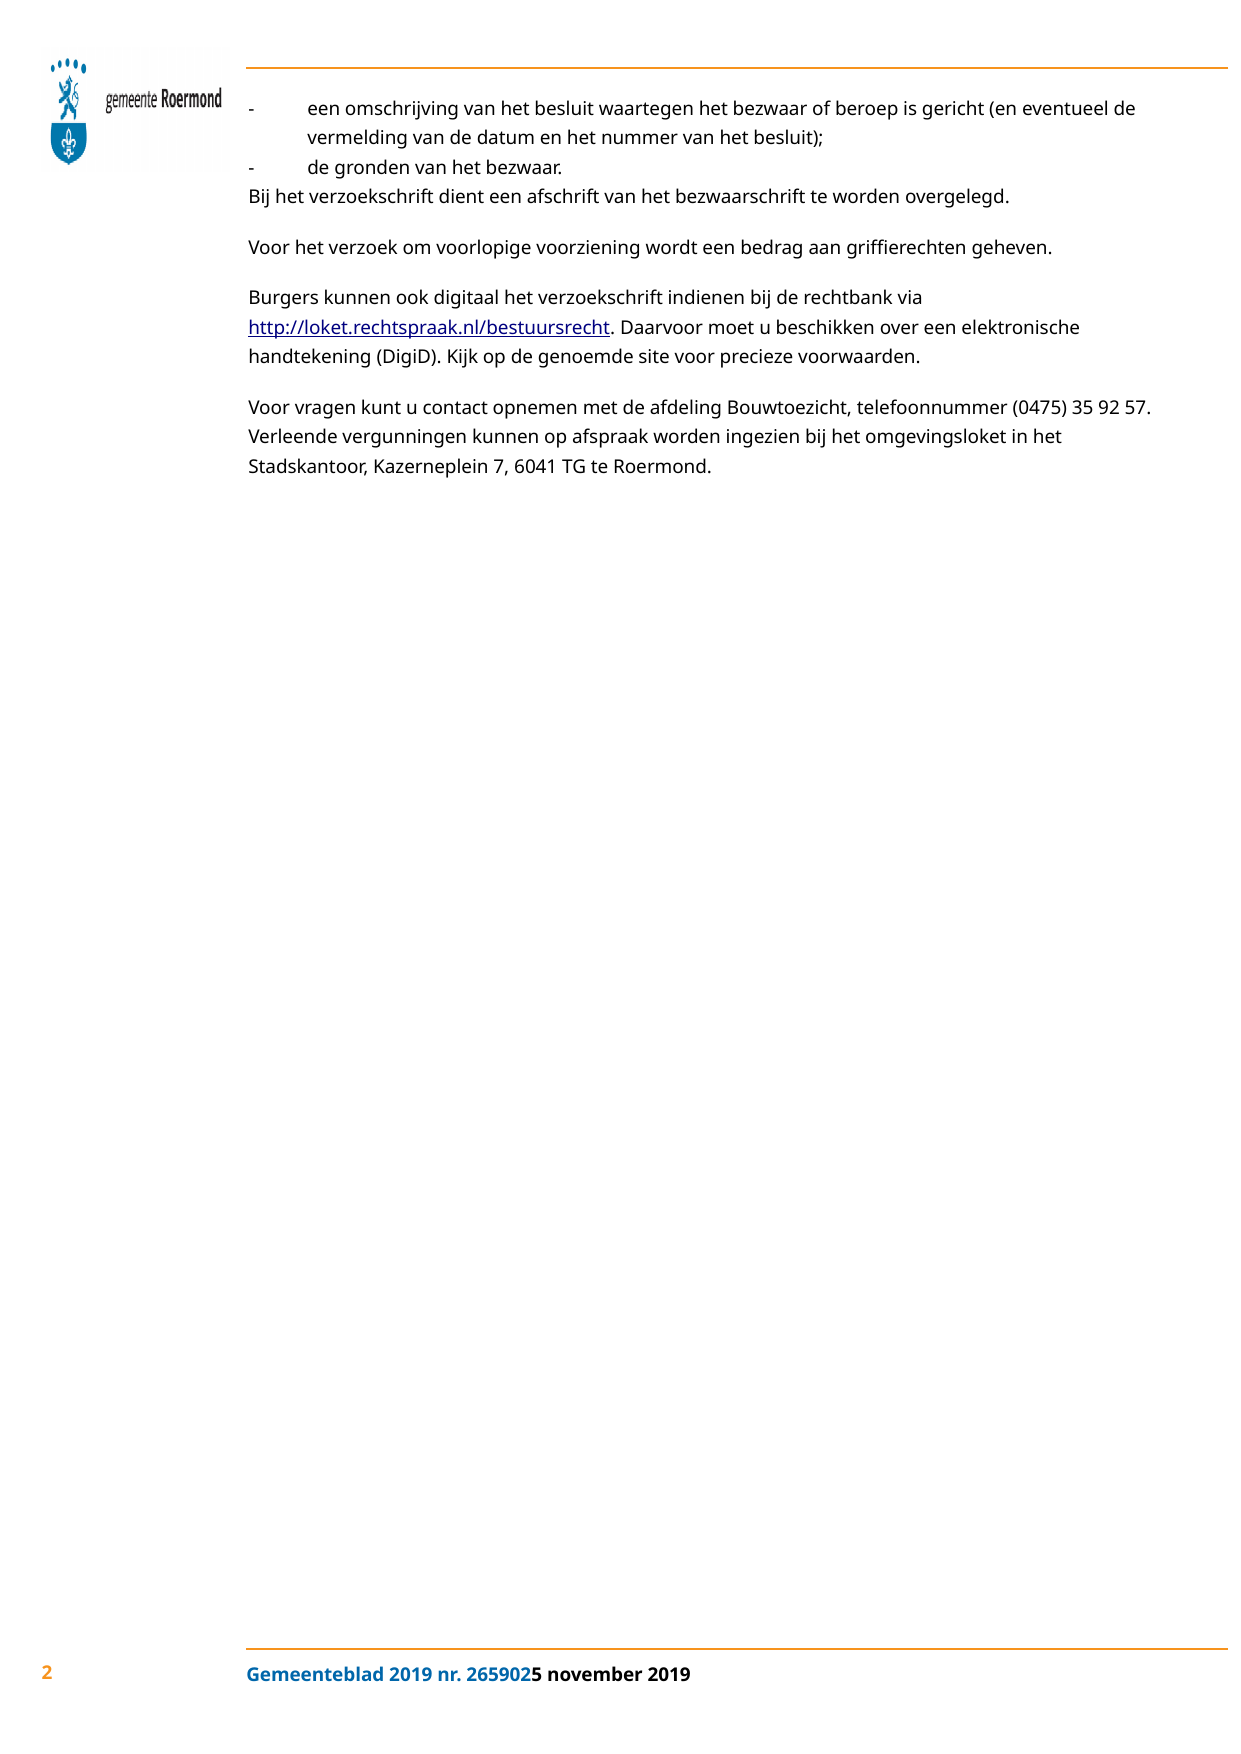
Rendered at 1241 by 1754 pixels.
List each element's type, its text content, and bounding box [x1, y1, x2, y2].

picture [41, 47, 231, 172]
list een omschrijving van het besluit waartegen het bezwaar of beroep is gericht (en eventueel de vermelding van de datum en het nummer van het besluit); [248, 95, 1152, 150]
text Voor het verzoek om voorlopige voorziening wordt een bedrag aan griffierechten geheven. [248, 234, 1152, 260]
text Bij het verzoekschrift dient een afschrift van het bezwaarschrift te worden overgelegd. [248, 183, 1152, 209]
text Voor vragen kunt u contact opnemen met de afdeling Bouwtoezicht, telefoonnummer (0475) 35 92 57. Verleende vergunningen kunnen op afspraak worden ingezien bij het omgevingsloket in het Stadskantoor, Kazerneplein 7, 6041 TG te Roermond. [248, 394, 1152, 479]
list de gronden van het bezwaar. [248, 154, 1152, 180]
text Burgers kunnen ook digitaal het verzoekschrift indienen bij de rechtbank via http://loket.rechtspraak.nl/bestuursrecht. Daarvoor moet u beschikken over een elektronische handtekening (DigiD). Kijk op de genoemde site voor precieze voorwaarden. [248, 284, 1152, 369]
